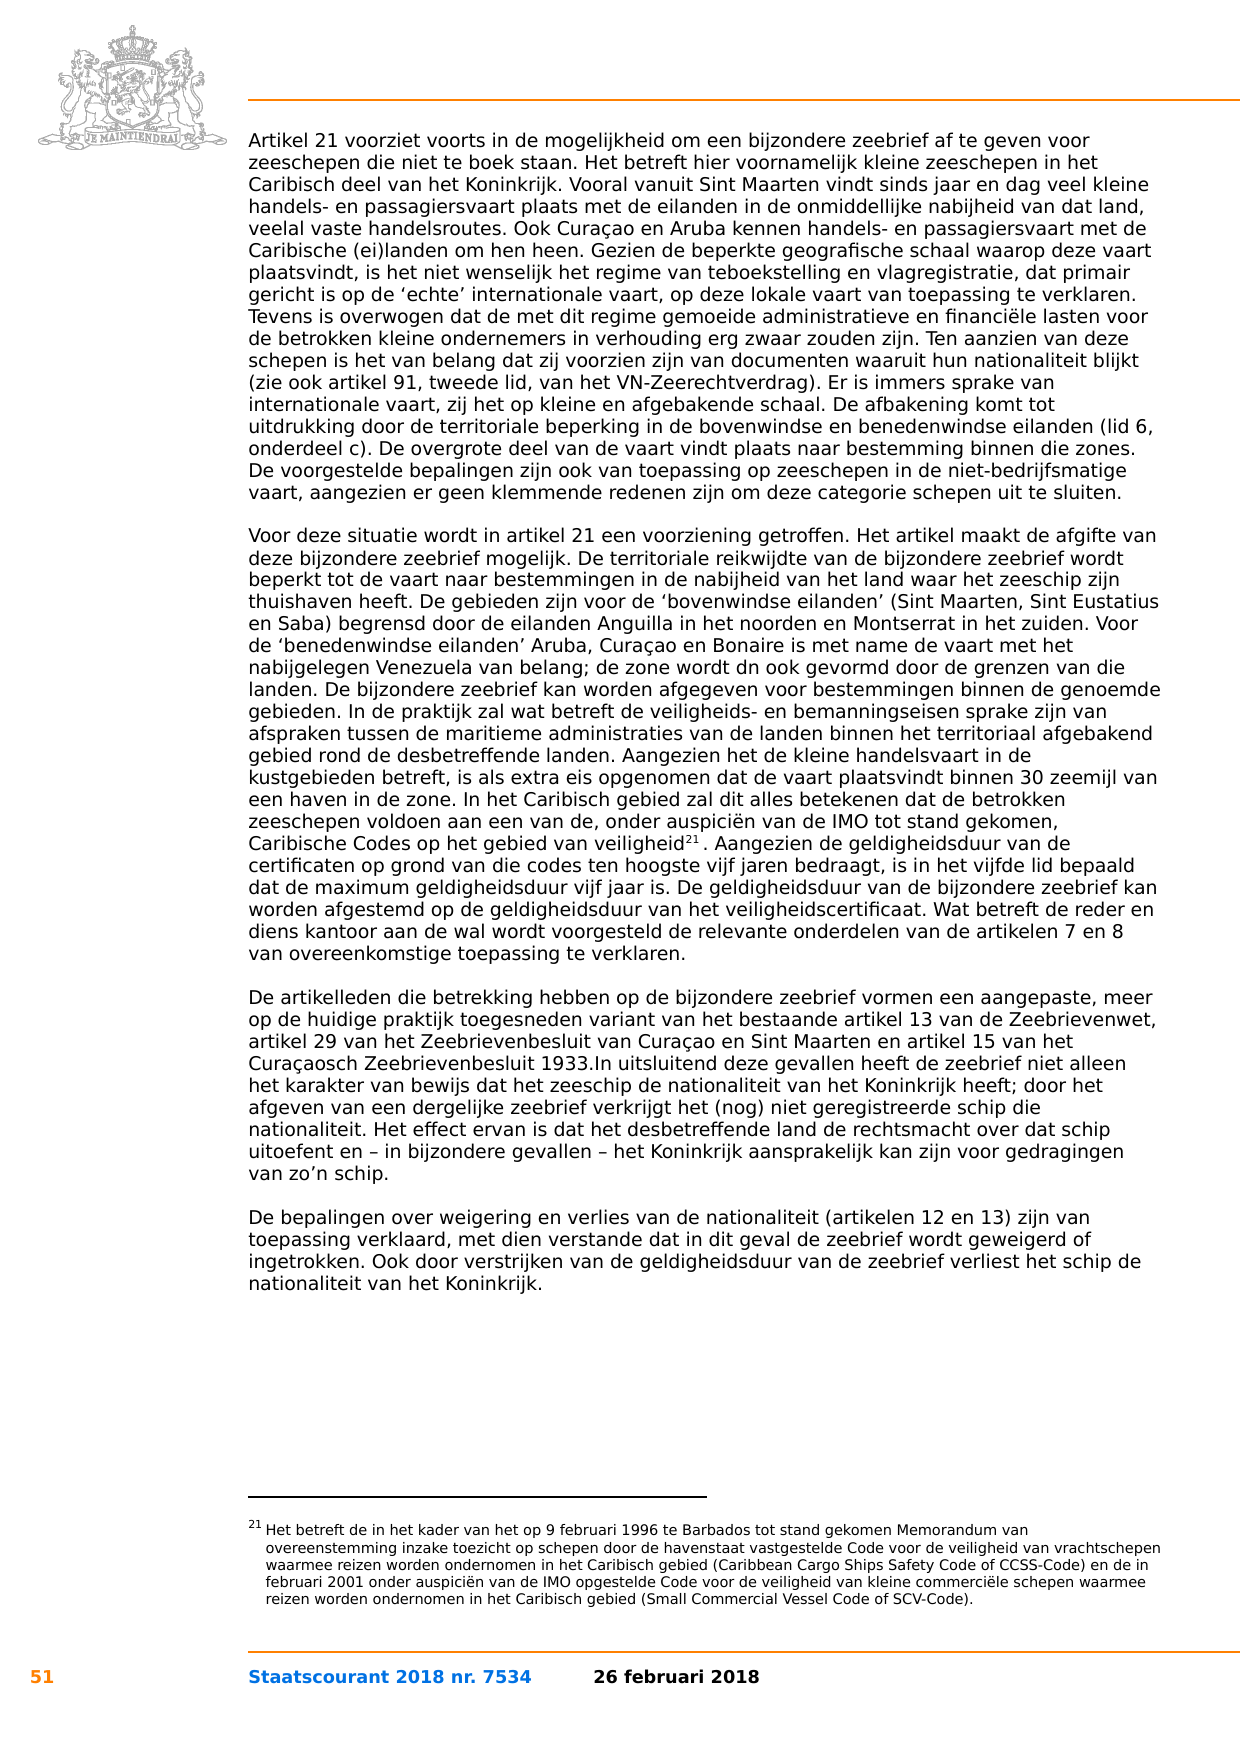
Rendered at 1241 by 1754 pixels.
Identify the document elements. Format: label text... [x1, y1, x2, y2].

picture [38, 25, 227, 150]
text Het betreft de in het kader van het op 9 februari 1996 te Barbados tot stand gekomen Memorandum van overeenstemming inzake toezicht op schepen door de havenstaat vastgestelde Code voor de veiligheid van vrachtschepen waarmee reizen worden ondernomen in het Caribisch gebied (Caribbean Cargo Ships Safety Code of CCSS-Code) en de in februari 2001 onder auspiciën van de IMO opgestelde Code voor de veiligheid van kleine commerciële schepen waarmee reizen worden ondernomen in het Caribisch gebied (Small Commercial Vessel Code of SCV-Code). [248, 1518, 1163, 1608]
text De bepalingen over weigering en verlies van de nationaliteit (artikelen 12 en 13) zijn van toepassing verklaard, met dien verstande dat in dit geval de zeebrief wordt geweigerd of ingetrokken. Ook door verstrijken van de geldigheidsduur van de zeebrief verliest het schip de nationaliteit van het Koninkrijk. [248, 1207, 1163, 1294]
text Voor deze situatie wordt in artikel 21 een voorziening getroffen. Het artikel maakt de afgifte van deze bijzondere zeebrief mogelijk. De territoriale reikwijdte van de bijzondere zeebrief wordt beperkt tot de vaart naar bestemmingen in de nabijheid van het land waar het zeeschip zijn thuishaven heeft. De gebieden zijn voor de ‘bovenwindse eilanden’ (Sint Maarten, Sint Eustatius en Saba) begrensd door de eilanden Anguilla in het noorden en Montserrat in het zuiden. Voor de ‘benedenwindse eilanden’ Aruba, Curaçao en Bonaire is met name de vaart met het nabijgelegen Venezuela van belang; de zone wordt dn ook gevormd door de grenzen van die landen. De bijzondere zeebrief kan worden afgegeven voor bestemmingen binnen de genoemde gebieden. In de praktijk zal wat betreft de veiligheids- en bemanningseisen sprake zijn van afspraken tussen de maritieme administraties van de landen binnen het territoriaal afgebakend gebied rond de desbetreffende landen. Aangezien het de kleine handelsvaart in de kustgebieden betreft, is als extra eis opgenomen dat de vaart plaatsvindt binnen 30 zeemijl van een haven in de zone. In het Caribisch gebied zal dit alles betekenen dat de betrokken zeeschepen voldoen aan een van de, onder auspiciën van de IMO tot stand gekomen, Caribische Codes op het gebied van veiligheid. Aangezien de geldigheidsduur van de certificaten op grond van die codes ten hoogste vijf jaren bedraagt, is in het vijfde lid bepaald dat de maximum geldigheidsduur vijf jaar is. De geldigheidsduur van de bijzondere zeebrief kan worden afgestemd op de geldigheidsduur van het veiligheidscertificaat. Wat betreft de reder en diens kantoor aan de wal wordt voorgesteld de relevante onderdelen van de artikelen 7 en 8 van overeenkomstige toepassing te verklaren. [248, 525, 1163, 965]
text De artikelleden die betrekking hebben op de bijzondere zeebrief vormen een aangepaste, meer op de huidige praktijk toegesneden variant van het bestaande artikel 13 van de Zeebrievenwet, artikel 29 van het Zeebrievenbesluit van Curaçao en Sint Maarten en artikel 15 van het Curaçaosch Zeebrievenbesluit 1933.In uitsluitend deze gevallen heeft de zeebrief niet alleen het karakter van bewijs dat het zeeschip de nationaliteit van het Koninkrijk heeft; door het afgeven van een dergelijke zeebrief verkrijgt het (nog) niet geregistreerde schip die nationaliteit. Het effect ervan is dat het desbetreffende land de rechtsmacht over dat schip uitoefent en – in bijzondere gevallen – het Koninkrijk aansprakelijk kan zijn voor gedragingen van zo’n schip. [248, 987, 1163, 1185]
text Artikel 21 voorziet voorts in de mogelijkheid om een bijzondere zeebrief af te geven voor zeeschepen die niet te boek staan. Het betreft hier voornamelijk kleine zeeschepen in het Caribisch deel van het Koninkrijk. Vooral vanuit Sint Maarten vindt sinds jaar en dag veel kleine handels- en passagiersvaart plaats met de eilanden in de onmiddellijke nabijheid van dat land, veelal vaste handelsroutes. Ook Curaçao en Aruba kennen handels- en passagiersvaart met de Caribische (ei)landen om hen heen. Gezien de beperkte geografische schaal waarop deze vaart plaatsvindt, is het niet wenselijk het regime van teboekstelling en vlagregistratie, dat primair gericht is op de ‘echte’ internationale vaart, op deze lokale vaart van toepassing te verklaren. Tevens is overwogen dat de met dit regime gemoeide administratieve en financiële lasten voor de betrokken kleine ondernemers in verhouding erg zwaar zouden zijn. Ten aanzien van deze schepen is het van belang dat zij voorzien zijn van documenten waaruit hun nationaliteit blijkt (zie ook artikel 91, tweede lid, van het VN-Zeerechtverdrag). Er is immers sprake van internationale vaart, zij het op kleine en afgebakende schaal. De afbakening komt tot uitdrukking door de territoriale beperking in de bovenwindse en benedenwindse eilanden (lid 6, onderdeel c). De overgrote deel van de vaart vindt plaats naar bestemming binnen die zones. De voorgestelde bepalingen zijn ook van toepassing op zeeschepen in de niet-bedrijfsmatige vaart, aangezien er geen klemmende redenen zijn om deze categorie schepen uit te sluiten. [248, 130, 1163, 503]
